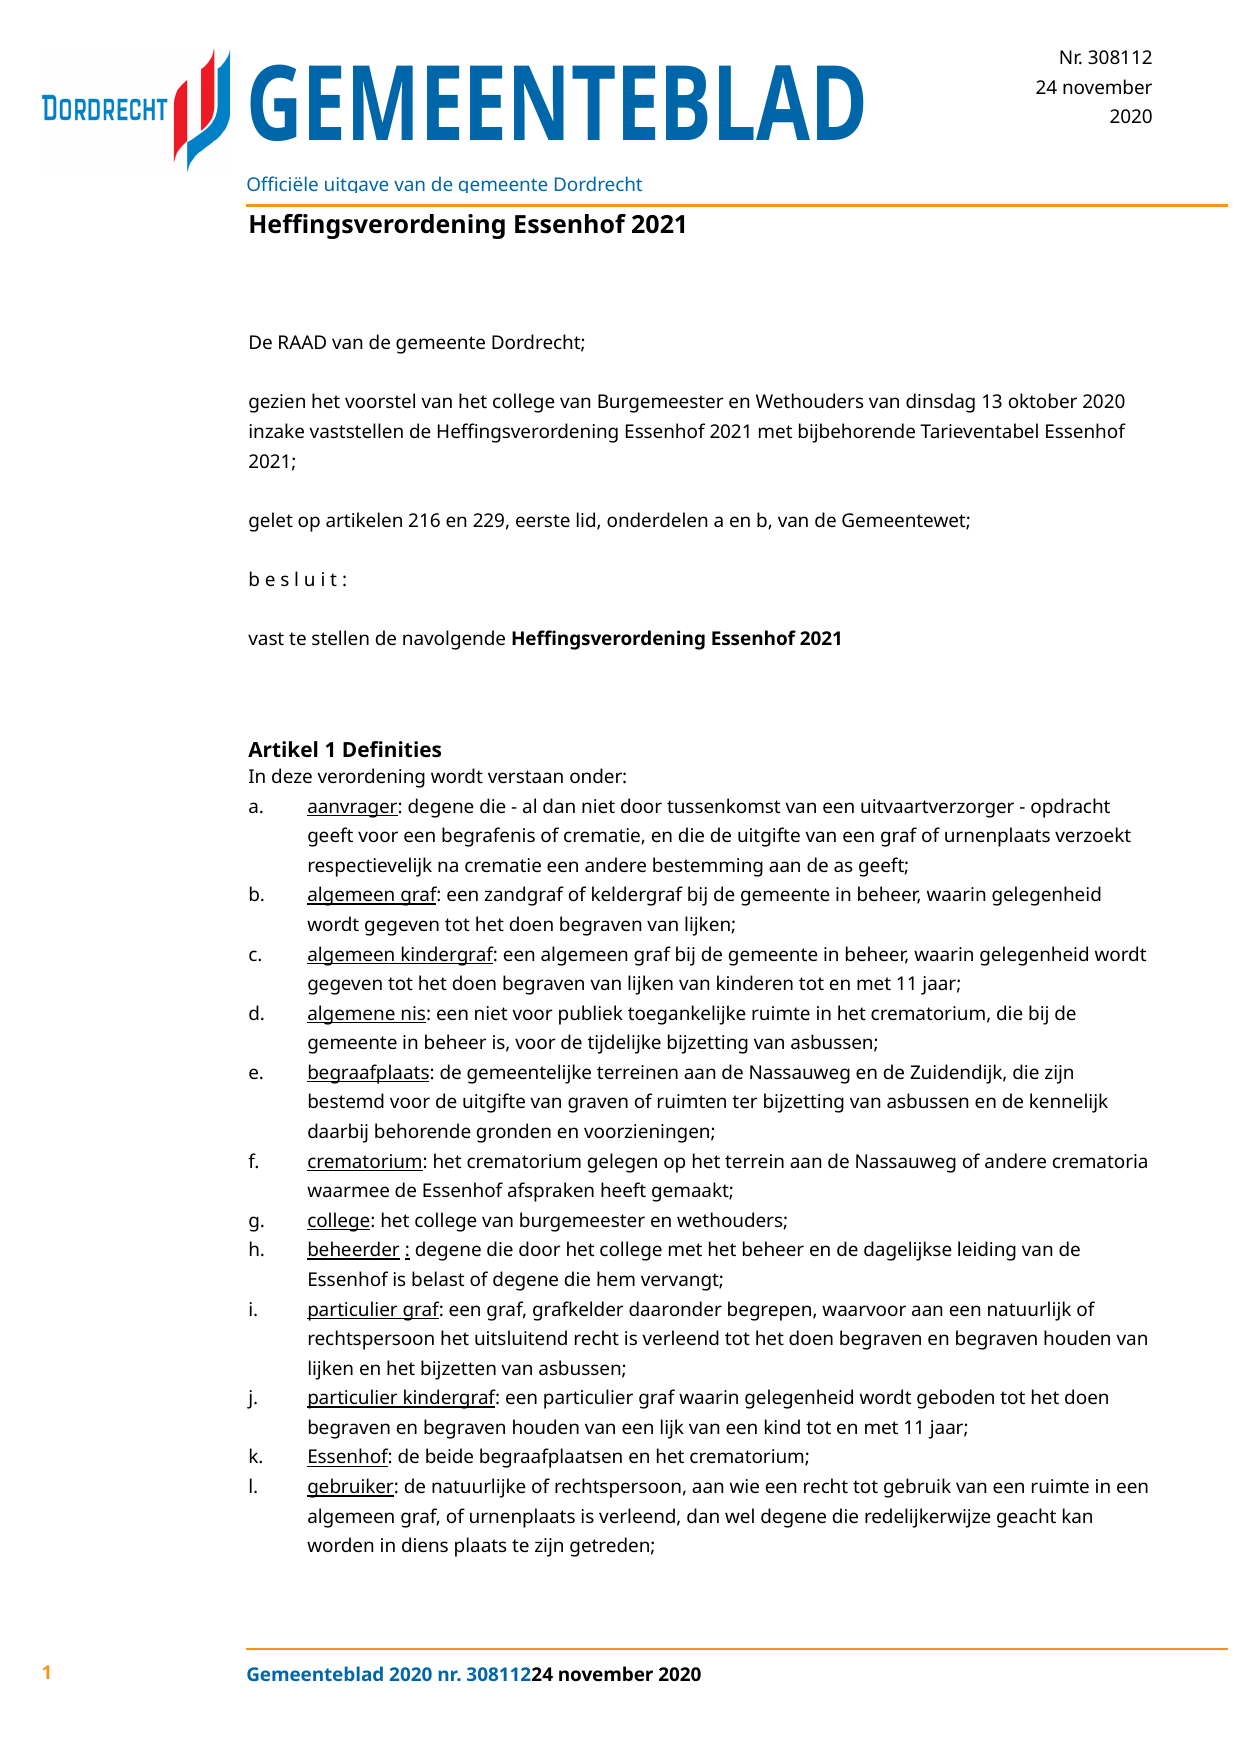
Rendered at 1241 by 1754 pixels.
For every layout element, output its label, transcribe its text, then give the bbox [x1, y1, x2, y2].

list aanvrager: degene die - al dan niet door tussenkomst van een uitvaartverzorger - opdracht geeft voor een begrafenis of crematie, en die de uitgifte van een graf of urnenplaats verzoekt respectievelijk na crematie een andere bestemming aan de as geeft; [248, 793, 1152, 878]
picture [41, 47, 231, 172]
text gelet op artikelen 216 en 229, eerste lid, onderdelen a en b, van de Gemeentewet; [248, 507, 1152, 533]
text In deze verordening wordt verstaan onder: [248, 763, 1152, 789]
list college: het college van burgemeester en wethouders; [248, 1207, 1152, 1233]
list Essenhof: de beide begraafplaatsen en het crematorium; [248, 1444, 1152, 1469]
list particulier graf: een graf, grafkelder daaronder begrepen, waarvoor aan een natuurlijk of rechtspersoon het uitsluitend recht is verleend tot het doen begraven en begraven houden van lijken en het bijzetten van asbussen; [248, 1296, 1152, 1381]
text Heffingsverordening Essenhof 2021 [248, 207, 1152, 241]
list gebruiker: de natuurlijke of rechtspersoon, aan wie een recht tot gebruik van een ruimte in een algemeen graf, of urnenplaats is verleend, dan wel degene die redelijkerwijze geacht kan worden in diens plaats te zijn getreden; [248, 1473, 1152, 1558]
text gezien het voorstel van het college van Burgemeester en Wethouders van dinsdag 13 oktober 2020 inzake vaststellen de Heffingsverordening Essenhof 2021 met bijbehorende Tarieventabel Essenhof 2021; [248, 389, 1152, 473]
text Artikel 1 Definities [248, 735, 1152, 763]
list particulier kindergraf: een particulier graf waarin gelegenheid wordt geboden tot het doen begraven en begraven houden van een lijk van een kind tot en met 11 jaar; [248, 1384, 1152, 1440]
text b e s l u i t : [248, 566, 1152, 592]
list algemene nis: een niet voor publiek toegankelijke ruimte in het crematorium, die bij de gemeente in beheer is, voor de tijdelijke bijzetting van asbussen; [248, 1000, 1152, 1055]
text vast te stellen de navolgende Heffingsverordening Essenhof 2021 [248, 625, 1152, 651]
list algemeen graf: een zandgraf of keldergraf bij de gemeente in beheer, waarin gelegenheid wordt gegeven tot het doen begraven van lijken; [248, 882, 1152, 937]
list beheerder : degene die door het college met het beheer en de dagelijkse leiding van de Essenhof is belast of degene die hem vervangt; [248, 1237, 1152, 1292]
list begraafplaats: de gemeentelijke terreinen aan de Nassauweg en de Zuidendijk, die zijn bestemd voor de uitgifte van graven of ruimten ter bijzetting van asbussen en de kennelijk daarbij behorende gronden en voorzieningen; [248, 1059, 1152, 1144]
text De RAAD van de gemeente Dordrecht; [248, 329, 1152, 355]
list algemeen kindergraf: een algemeen graf bij de gemeente in beheer, waarin gelegenheid wordt gegeven tot het doen begraven van lijken van kinderen tot en met 11 jaar; [248, 941, 1152, 996]
list crematorium: het crematorium gelegen op het terrein aan de Nassauweg of andere crematoria waarmee de Essenhof afspraken heeft gemaakt; [248, 1148, 1152, 1203]
